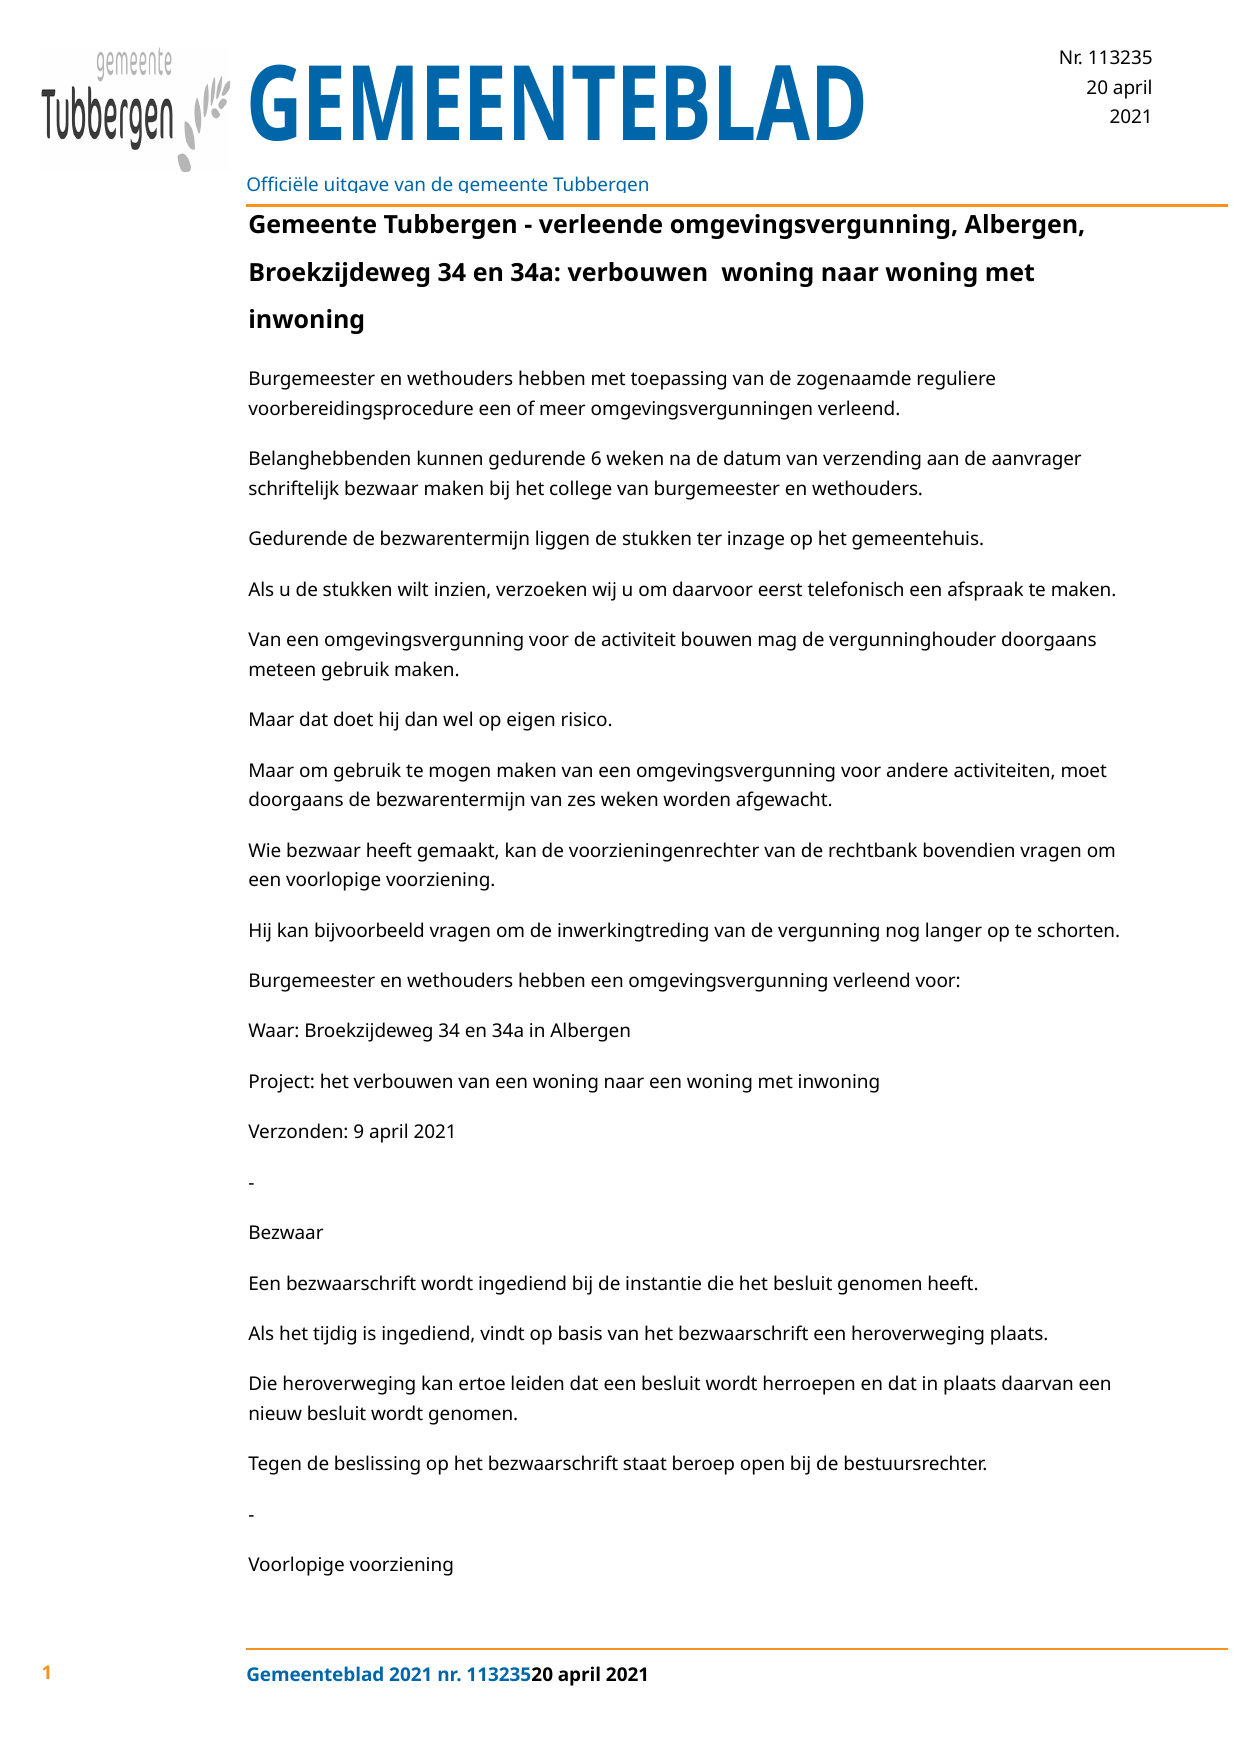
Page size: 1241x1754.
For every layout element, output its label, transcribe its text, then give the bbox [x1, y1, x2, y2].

picture [41, 47, 231, 172]
text Voorlopige voorziening [248, 1551, 1152, 1577]
text Tegen de beslissing op het bezwaarschrift staat beroep open bij de bestuursrechter. [248, 1451, 1152, 1476]
text Waar: Broekzijdeweg 34 en 34a in Albergen [248, 1018, 1152, 1043]
text - [248, 1501, 1152, 1527]
text Wie bezwaar heeft gemaakt, kan de voorzieningenrechter van de rechtbank bovendien vragen om een voorlopige voorziening. [248, 837, 1152, 892]
text Als het tijdig is ingediend, vindt op basis van het bezwaarschrift een heroverweging plaats. [248, 1320, 1152, 1346]
text Project: het verbouwen van een woning naar een woning met inwoning [248, 1068, 1152, 1094]
text Maar dat doet hij dan wel op eigen risico. [248, 706, 1152, 732]
text Hij kan bijvoorbeeld vragen om de inwerkingtreding van de vergunning nog langer op te schorten. [248, 917, 1152, 942]
text Gemeente Tubbergen - verleende omgevingsvergunning, Albergen, Broekzijdeweg 34 en 34a: verbouwen woning naar woning met inwoning [248, 207, 1152, 336]
text - [248, 1169, 1152, 1194]
text Als u de stukken wilt inzien, verzoeken wij u om daarvoor eerst telefonisch een afspraak te maken. [248, 576, 1152, 602]
text Burgemeester en wethouders hebben met toepassing van de zogenaamde reguliere voorbereidingsprocedure een of meer omgevingsvergunningen verleend. [248, 366, 1152, 421]
text Burgemeester en wethouders hebben een omgevingsvergunning verleend voor: [248, 967, 1152, 993]
text Bezwaar [248, 1219, 1152, 1245]
text Een bezwaarschrift wordt ingediend bij de instantie die het besluit genomen heeft. [248, 1270, 1152, 1295]
text Maar om gebruik te mogen maken van een omgevingsvergunning voor andere activiteiten, moet doorgaans de bezwarentermijn van zes weken worden afgewacht. [248, 757, 1152, 812]
text Van een omgevingsvergunning voor de activiteit bouwen mag de vergunninghouder doorgaans meteen gebruik maken. [248, 626, 1152, 682]
text Die heroverweging kan ertoe leiden dat een besluit wordt herroepen en dat in plaats daarvan een nieuw besluit wordt genomen. [248, 1371, 1152, 1426]
text Verzonden: 9 april 2021 [248, 1118, 1152, 1144]
text Gedurende de bezwarentermijn liggen de stukken ter inzage op het gemeentehuis. [248, 526, 1152, 551]
text Belanghebbenden kunnen gedurende 6 weken na de datum van verzending aan de aanvrager schriftelijk bezwaar maken bij het college van burgemeester en wethouders. [248, 446, 1152, 501]
